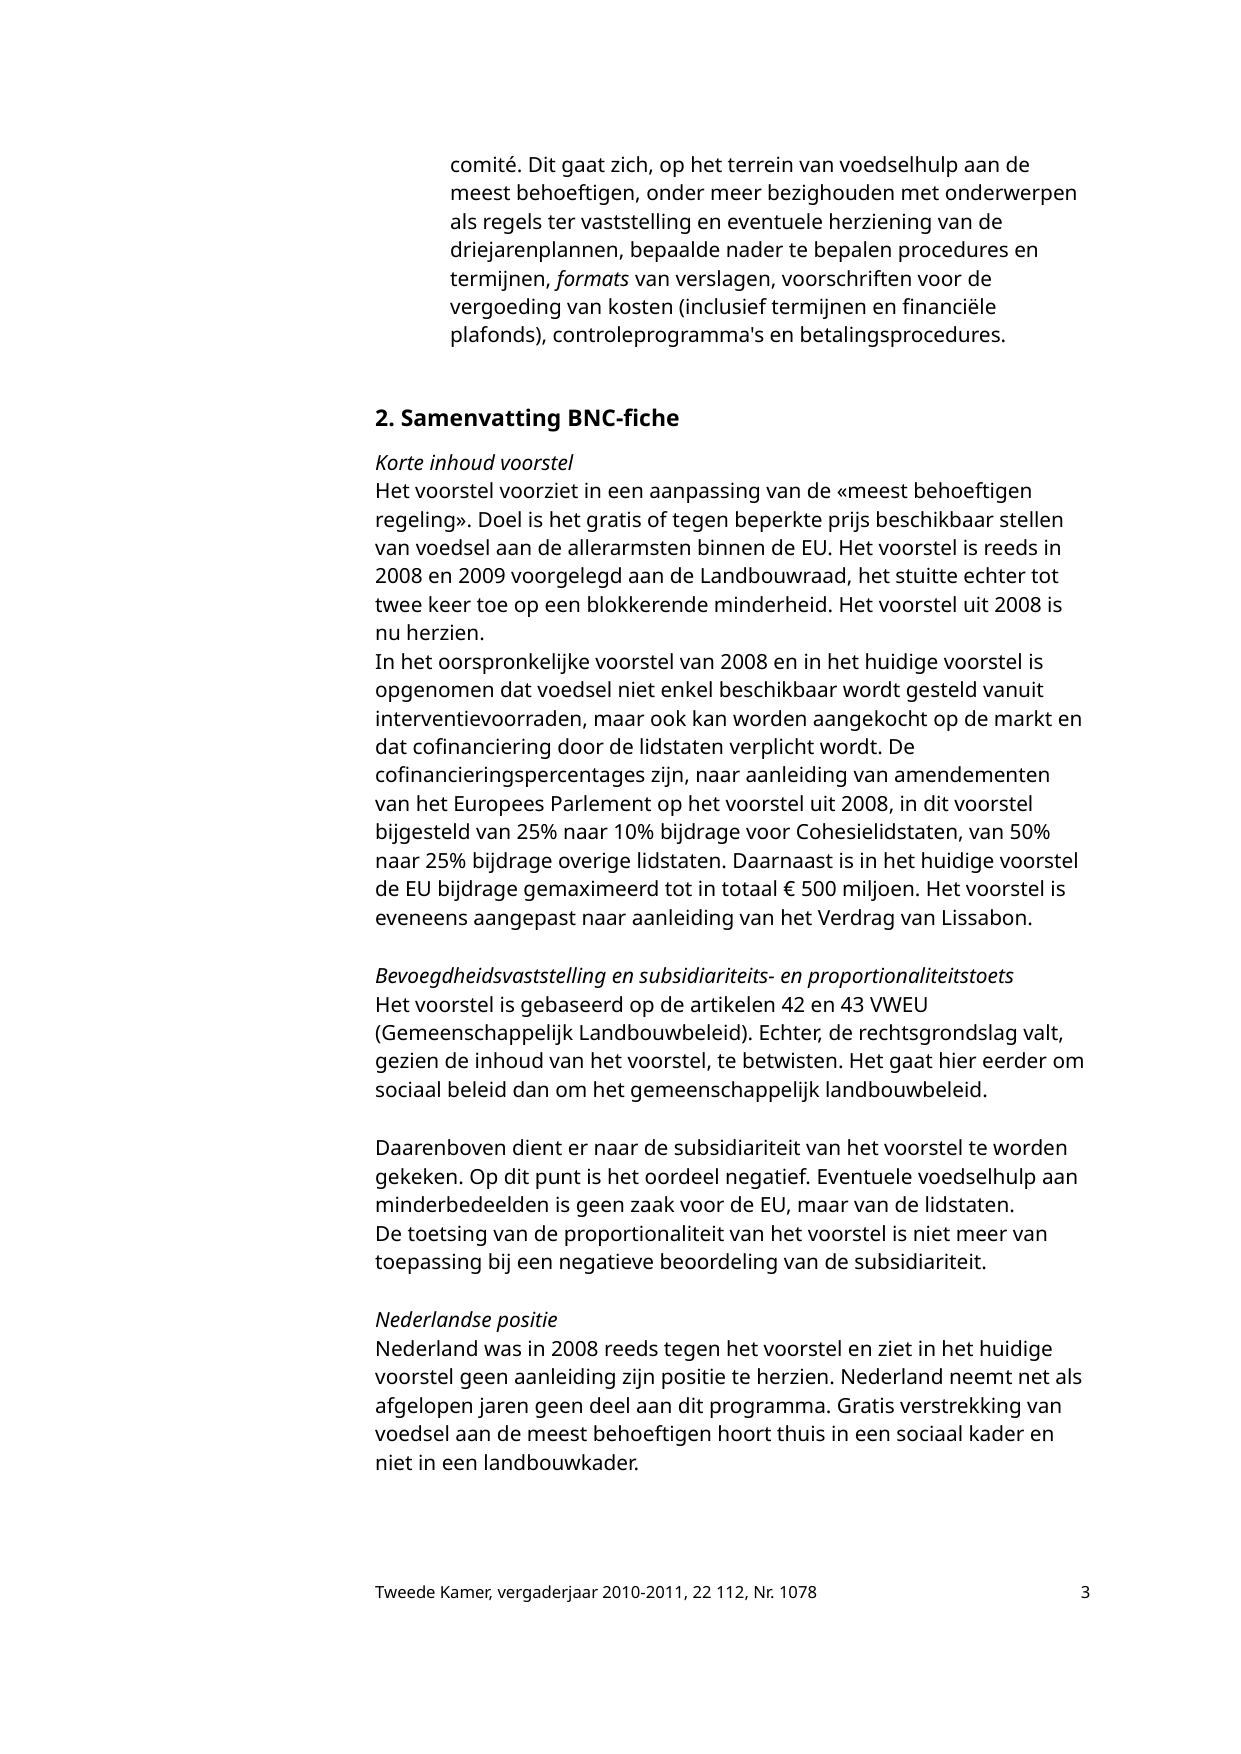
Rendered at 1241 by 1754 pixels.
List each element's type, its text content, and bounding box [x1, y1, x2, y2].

text De toetsing van de proportionaliteit van het voorstel is niet meer van toepassing bij een negatieve beoordeling van de subsidiariteit. [375, 1219, 1090, 1276]
subtitle 2. Samenvatting BNC-fiche [375, 402, 1090, 433]
text Bevoegdheidsvaststelling en subsidiariteits- en proportionaliteitstoets [375, 961, 1090, 990]
text Nederland was in 2008 reeds tegen het voorstel en ziet in het huidige voorstel geen aanleiding zijn positie te herzien. Nederland neemt net als afgelopen jaren geen deel aan dit programma. Gratis verstrekking van voedsel aan de meest behoeftigen hoort thuis in een sociaal kader en niet in een landbouwkader. [375, 1334, 1090, 1476]
text Korte inhoud voorstel [375, 448, 1090, 476]
text Het voorstel is gebaseerd op de artikelen 42 en 43 VWEU (Gemeenschappelijk Landbouwbeleid). Echter, de rechtsgrondslag valt, gezien de inhoud van het voorstel, te betwisten. Het gaat hier eerder om sociaal beleid dan om het gemeenschappelijk landbouwbeleid. [375, 990, 1090, 1103]
text In het oorspronkelijke voorstel van 2008 en in het huidige voorstel is opgenomen dat voedsel niet enkel beschikbaar wordt gesteld vanuit interventievoorraden, maar ook kan worden aangekocht op de markt en dat cofinanciering door de lidstaten verplicht wordt. De cofinancieringspercentages zijn, naar aanleiding van amendementen van het Europees Parlement op het voorstel uit 2008, in dit voorstel bijgesteld van 25% naar 10% bijdrage voor Cohesielidstaten, van 50% naar 25% bijdrage overige lidstaten. Daarnaast is in het huidige voorstel de EU bijdrage gemaximeerd tot in totaal € 500 miljoen. Het voorstel is eveneens aangepast naar aanleiding van het Verdrag van Lissabon. [375, 647, 1090, 931]
text Daarenboven dient er naar de subsidiariteit van het voorstel te worden gekeken. Op dit punt is het oordeel negatief. Eventuele voedselhulp aan minderbedeelden is geen zaak voor de EU, maar van de lidstaten. [375, 1133, 1090, 1219]
text Nederlandse positie [375, 1306, 1090, 1334]
list comité. Dit gaat zich, op het terrein van voedselhulp aan de meest behoeftigen, onder meer bezighouden met onderwerpen als regels ter vaststelling en eventuele herziening van de driejarenplannen, bepaalde nader te bepalen procedures en termijnen, formats van verslagen, voorschriften voor de vergoeding van kosten (inclusief termijnen en financiële plafonds), controleprogramma's en betalingsprocedures. [375, 150, 1090, 349]
text Het voorstel voorziet in een aanpassing van de «meest behoeftigen regeling». Doel is het gratis of tegen beperkte prijs beschikbaar stellen van voedsel aan de allerarmsten binnen de EU. Het voorstel is reeds in 2008 en 2009 voorgelegd aan de Landbouwraad, het stuitte echter tot twee keer toe op een blokkerende minderheid. Het voorstel uit 2008 is nu herzien. [375, 476, 1090, 647]
